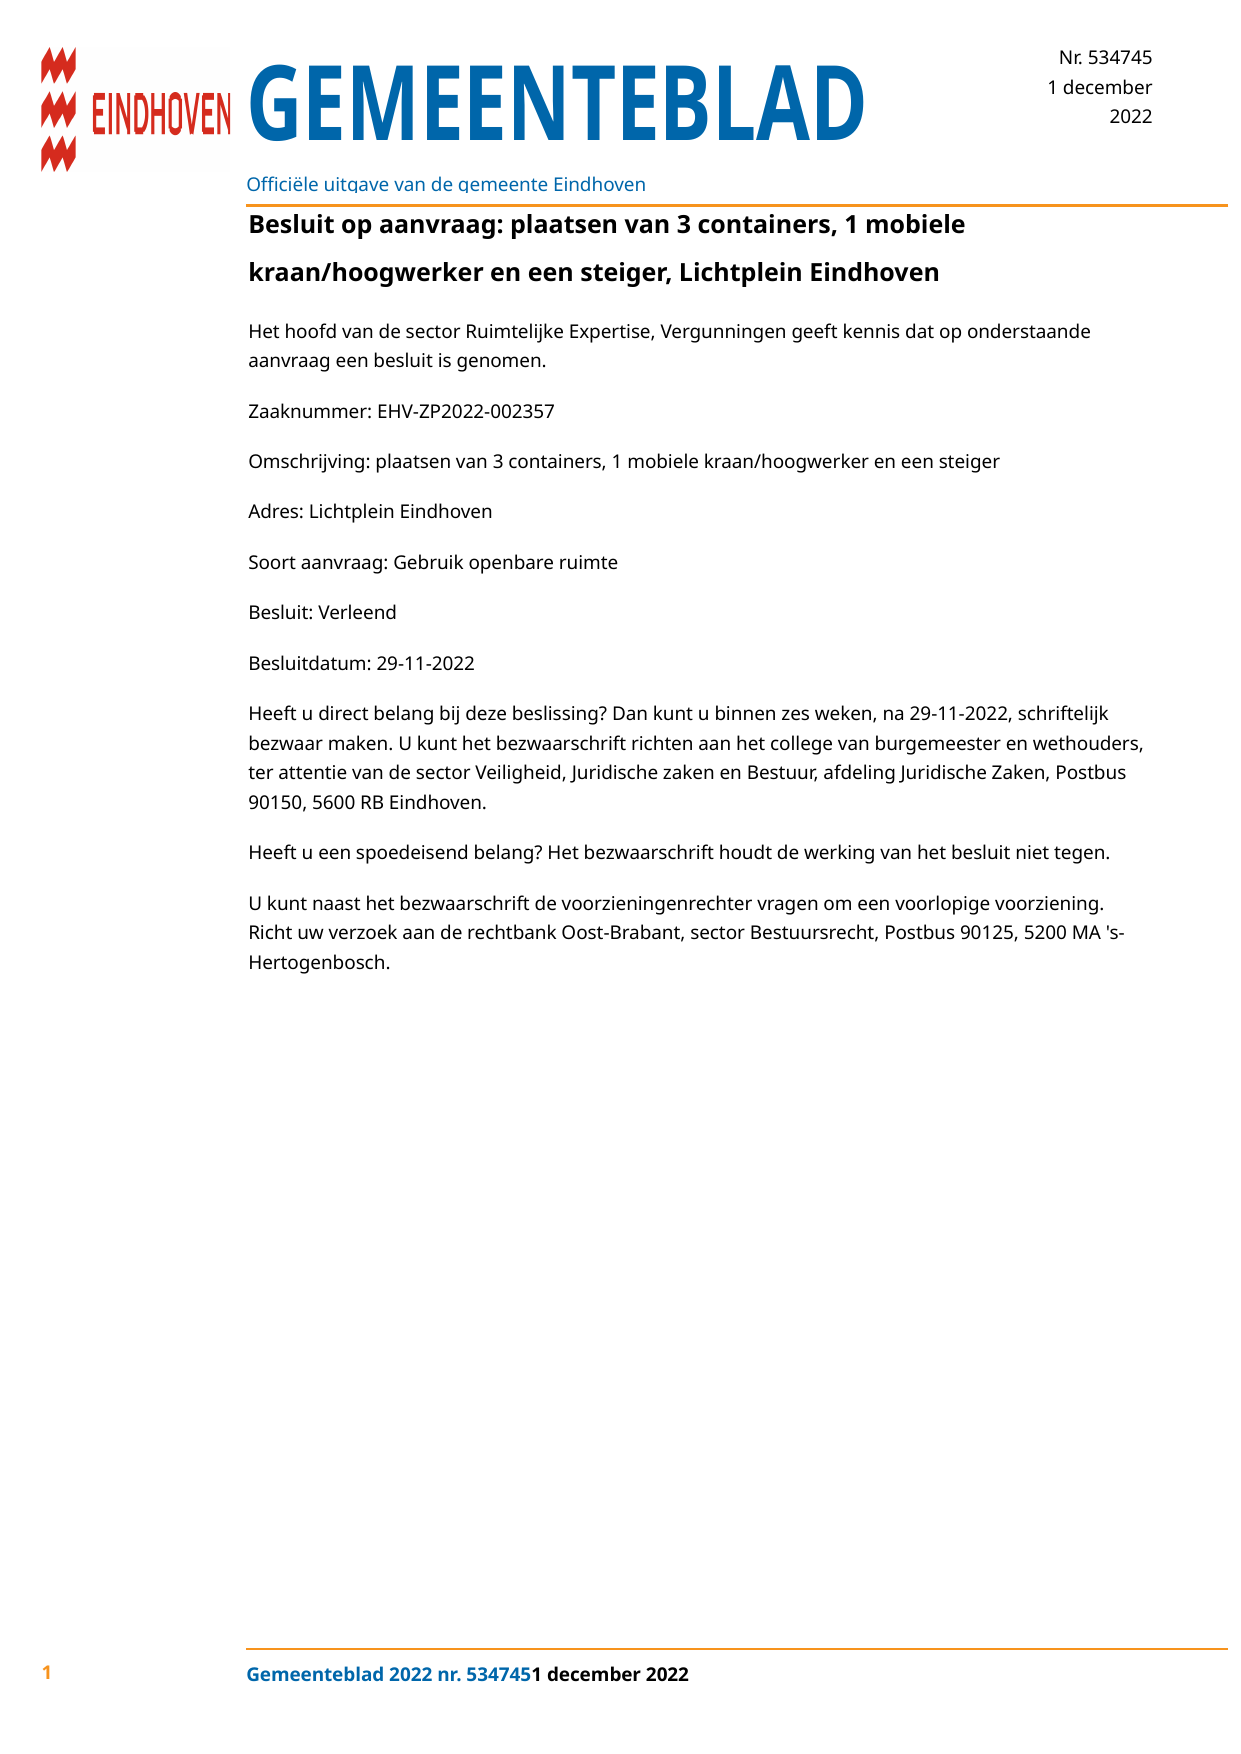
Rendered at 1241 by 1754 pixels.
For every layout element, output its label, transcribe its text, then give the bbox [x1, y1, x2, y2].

text Heeft u direct belang bij deze beslissing? Dan kunt u binnen zes weken, na 29-11-2022, schriftelijk bezwaar maken. U kunt het bezwaarschrift richten aan het college van burgemeester en wethouders, ter attentie van de sector Veiligheid, Juridische zaken en Bestuur, afdeling Juridische Zaken, Postbus 90150, 5600 RB Eindhoven. [248, 700, 1152, 815]
picture [41, 47, 231, 172]
text Besluit op aanvraag: plaatsen van 3 containers, 1 mobiele kraan/hoogwerker en een steiger, Lichtplein Eindhoven [248, 207, 1152, 288]
text Adres: Lichtplein Eindhoven [248, 499, 1152, 524]
text Soort aanvraag: Gebruik openbare ruimte [248, 549, 1152, 575]
text Heeft u een spoedeisend belang? Het bezwaarschrift houdt de werking van het besluit niet tegen. [248, 839, 1152, 865]
text Het hoofd van de sector Ruimtelijke Expertise, Vergunningen geeft kennis dat op onderstaande aanvraag een besluit is genomen. [248, 318, 1152, 373]
text Besluitdatum: 29-11-2022 [248, 650, 1152, 676]
text Omschrijving: plaatsen van 3 containers, 1 mobiele kraan/hoogwerker en een steiger [248, 448, 1152, 474]
text U kunt naast het bezwaarschrift de voorzieningenrechter vragen om een voorlopige voorziening. Richt uw verzoek aan de rechtbank Oost-Brabant, sector Bestuursrecht, Postbus 90125, 5200 MA 's-Hertogenbosch. [248, 890, 1152, 975]
text Besluit: Verleend [248, 599, 1152, 625]
text Zaaknummer: EHV-ZP2022-002357 [248, 398, 1152, 424]
